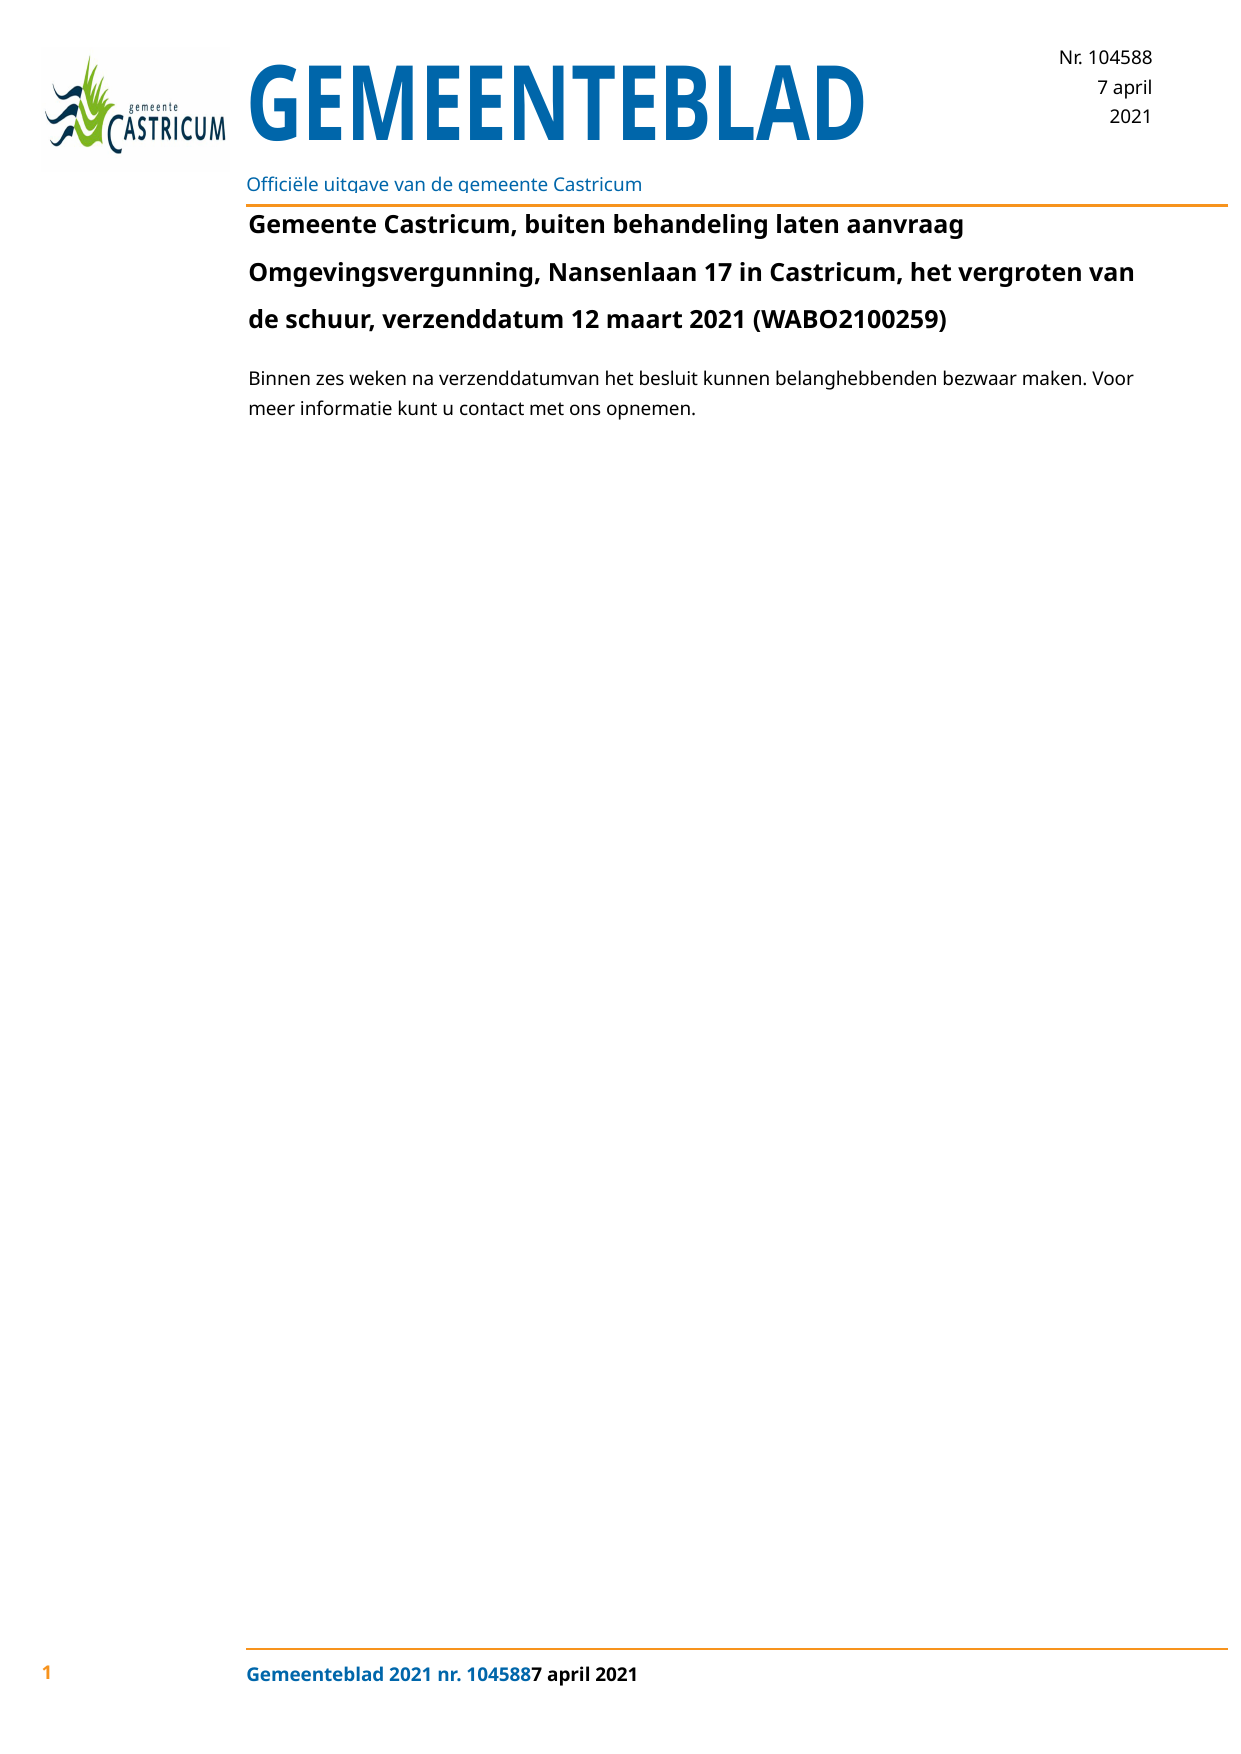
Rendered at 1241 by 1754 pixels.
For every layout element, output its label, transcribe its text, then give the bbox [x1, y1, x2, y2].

text Gemeente Castricum, buiten behandeling laten aanvraag Omgevingsvergunning, Nansenlaan 17 in Castricum, het vergroten van de schuur, verzenddatum 12 maart 2021 (WABO2100259) [248, 207, 1152, 336]
picture [41, 47, 231, 172]
text Binnen zes weken na verzenddatumvan het besluit kunnen belanghebbenden bezwaar maken. Voor meer informatie kunt u contact met ons opnemen. [248, 366, 1152, 421]
